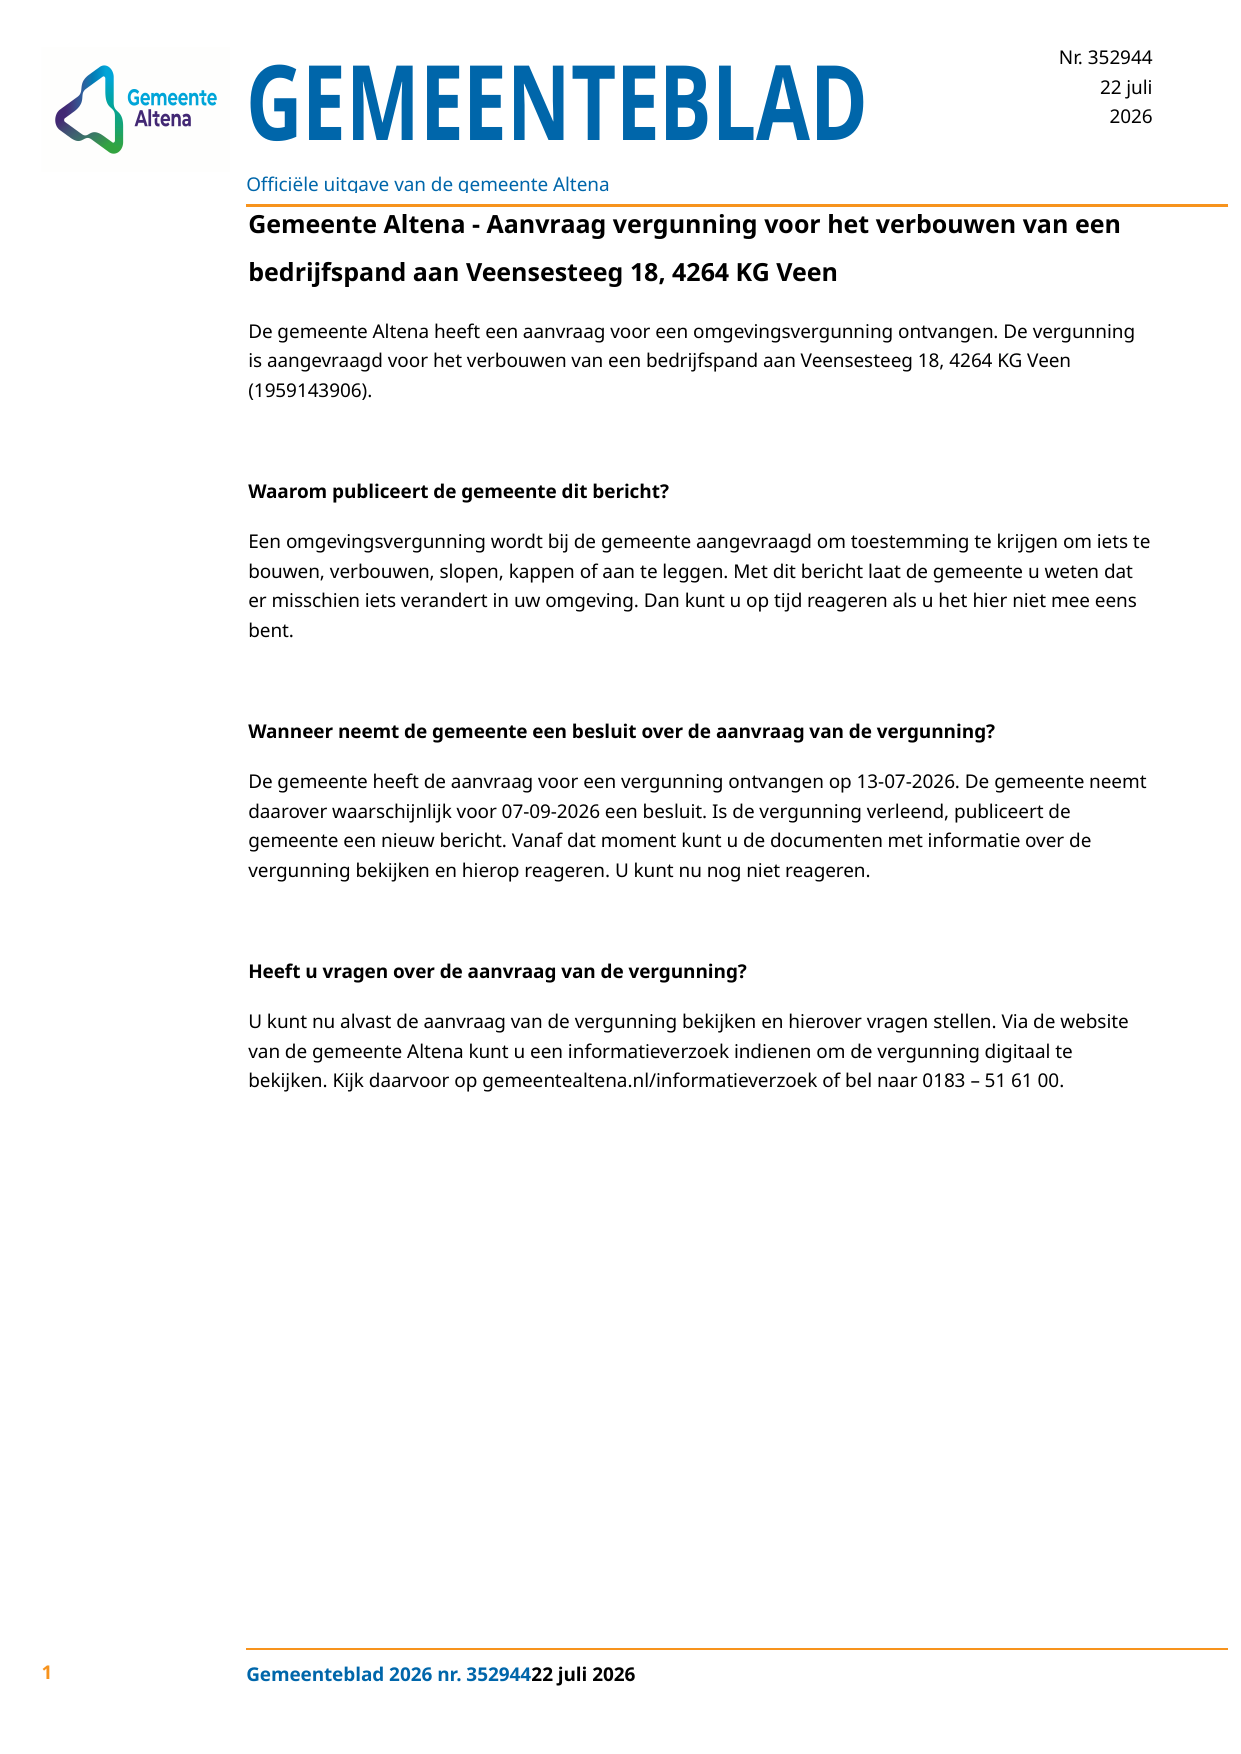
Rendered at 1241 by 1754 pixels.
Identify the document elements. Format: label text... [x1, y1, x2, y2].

text De gemeente Altena heeft een aanvraag voor een omgevingsvergunning ontvangen. De vergunning is aangevraagd voor het verbouwen van een bedrijfspand aan Veensesteeg 18, 4264 KG Veen (1959143906). [248, 318, 1152, 403]
text Een omgevingsvergunning wordt bij de gemeente aangevraagd om toestemming te krijgen om iets te bouwen, verbouwen, slopen, kappen of aan te leggen. Met dit bericht laat de gemeente u weten dat er misschien iets verandert in uw omgeving. Dan kunt u op tijd reageren als u het hier niet mee eens bent. [248, 528, 1152, 643]
text U kunt nu alvast de aanvraag van de vergunning bekijken en hierover vragen stellen. Via de website van de gemeente Altena kunt u een informatieverzoek indienen om de vergunning digitaal te bekijken. Kijk daarvoor op gemeentealtena.nl/informatieverzoek of bel naar 0183 – 51 61 00. [248, 1008, 1152, 1093]
text De gemeente heeft de aanvraag voor een vergunning ontvangen op 13-07-2026. De gemeente neemt daarover waarschijnlijk voor 07-09-2026 een besluit. Is de vergunning verleend, publiceert de gemeente een nieuw bericht. Vanaf dat moment kunt u de documenten met informatie over de vergunning bekijken en hierop reageren. U kunt nu nog niet reageren. [248, 768, 1152, 883]
text Wanneer neemt de gemeente een besluit over de aanvraag van de vergunning? [248, 718, 1152, 744]
text Heeft u vragen over de aanvraag van de vergunning? [248, 958, 1152, 984]
picture [41, 47, 231, 172]
text Gemeente Altena - Aanvraag vergunning voor het verbouwen van een bedrijfspand aan Veensesteeg 18, 4264 KG Veen [248, 207, 1152, 288]
text Waarom publiceert de gemeente dit bericht? [248, 478, 1152, 504]
